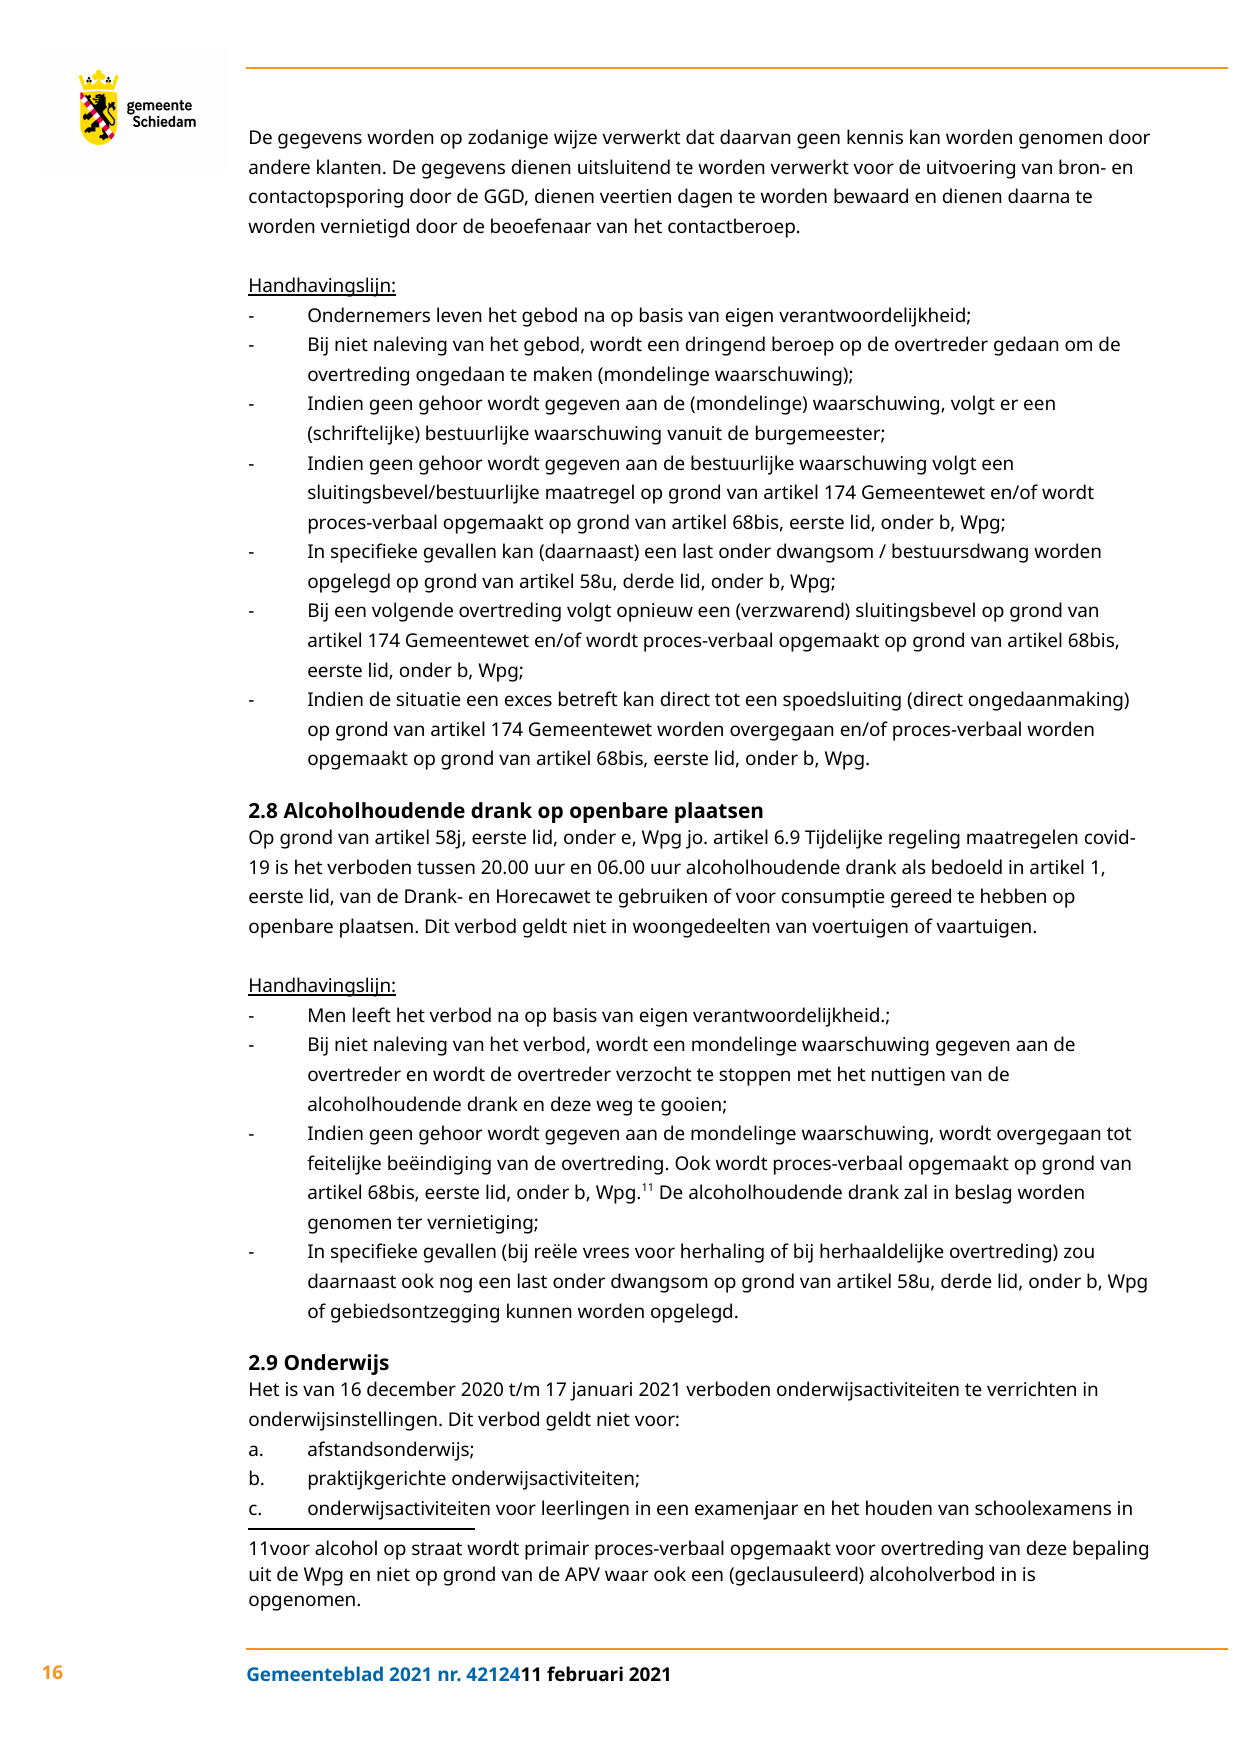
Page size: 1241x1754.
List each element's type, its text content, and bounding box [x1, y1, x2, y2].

list Bij niet naleving van het verbod, wordt een mondelinge waarschuwing gegeven aan de overtreder en wordt de overtreder verzocht te stoppen met het nuttigen van de alcoholhoudende drank en deze weg te gooien; [248, 1032, 1152, 1116]
list praktijkgerichte onderwijsactiviteiten; [248, 1465, 1152, 1491]
text Handhavingslijn: [248, 972, 1152, 998]
list Bij niet naleving van het gebod, wordt een dringend beroep op de overtreder gedaan om de overtreding ongedaan te maken (mondelinge waarschuwing); [248, 331, 1152, 387]
text Het is van 16 december 2020 t/m 17 januari 2021 verboden onderwijsactiviteiten te verrichten in onderwijsinstellingen. Dit verbod geldt niet voor: [248, 1377, 1152, 1432]
list Indien de situatie een exces betreft kan direct tot een spoedsluiting (direct ongedaanmaking) op grond van artikel 174 Gemeentewet worden overgegaan en/of proces-verbaal worden opgemaakt op grond van artikel 68bis, eerste lid, onder b, Wpg. [248, 686, 1152, 771]
text Op grond van artikel 58j, eerste lid, onder e, Wpg jo. artikel 6.9 Tijdelijke regeling maatregelen covid-19 is het verboden tussen 20.00 uur en 06.00 uur alcoholhoudende drank als bedoeld in artikel 1, eerste lid, van de Drank- en Horecawet te gebruiken of voor consumptie gereed te hebben op openbare plaatsen. Dit verbod geldt niet in woongedeelten van voertuigen of vaartuigen. [248, 824, 1152, 939]
picture [41, 47, 231, 172]
list Men leeft het verbod na op basis van eigen verantwoordelijkheid.; [248, 1002, 1152, 1028]
text 2.9 Onderwijs [248, 1348, 1152, 1377]
list Ondernemers leven het gebod na op basis van eigen verantwoordelijkheid; [248, 302, 1152, 328]
text Handhavingslijn: [248, 272, 1152, 298]
list Indien geen gehoor wordt gegeven aan de bestuurlijke waarschuwing volgt een sluitingsbevel/bestuurlijke maatregel op grond van artikel 174 Gemeentewet en/of wordt proces-verbaal opgemaakt op grond van artikel 68bis, eerste lid, onder b, Wpg; [248, 450, 1152, 535]
list onderwijsactiviteiten voor leerlingen in een examenjaar en het houden van schoolexamens in [248, 1495, 1152, 1521]
list afstandsonderwijs; [248, 1436, 1152, 1462]
list In specifieke gevallen kan (daarnaast) een last onder dwangsom / bestuursdwang worden opgelegd op grond van artikel 58u, derde lid, onder b, Wpg; [248, 538, 1152, 594]
text De gegevens worden op zodanige wijze verwerkt dat daarvan geen kennis kan worden genomen door andere klanten. De gegevens dienen uitsluitend te worden verwerkt voor de uitvoering van bron- en contactopsporing door de GGD, dienen veertien dagen te worden bewaard en dienen daarna te worden vernietigd door de beoefenaar van het contactberoep. [248, 124, 1152, 239]
list Indien geen gehoor wordt gegeven aan de mondelinge waarschuwing, wordt overgegaan tot feitelijke beëindiging van de overtreding. Ook wordt proces-verbaal opgemaakt op grond van artikel 68bis, eerste lid, onder b, Wpg. De alcoholhoudende drank zal in beslag worden genomen ter vernietiging; [248, 1120, 1152, 1235]
list voor alcohol op straat wordt primair proces-verbaal opgemaakt voor overtreding van deze bepaling uit de Wpg en niet op grond van de APV waar ook een (geclausuleerd) alcoholverbod in is opgenomen. [248, 1535, 1152, 1612]
text 2.8 Alcoholhoudende drank op openbare plaatsen [248, 796, 1152, 824]
list In specifieke gevallen (bij reële vrees voor herhaling of bij herhaaldelijke overtreding) zou daarnaast ook nog een last onder dwangsom op grond van artikel 58u, derde lid, onder b, Wpg of gebiedsontzegging kunnen worden opgelegd. [248, 1239, 1152, 1323]
list Bij een volgende overtreding volgt opnieuw een (verzwarend) sluitingsbevel op grond van artikel 174 Gemeentewet en/of wordt proces-verbaal opgemaakt op grond van artikel 68bis, eerste lid, onder b, Wpg; [248, 598, 1152, 683]
list Indien geen gehoor wordt gegeven aan de (mondelinge) waarschuwing, volgt er een (schriftelijke) bestuurlijke waarschuwing vanuit de burgemeester; [248, 391, 1152, 446]
